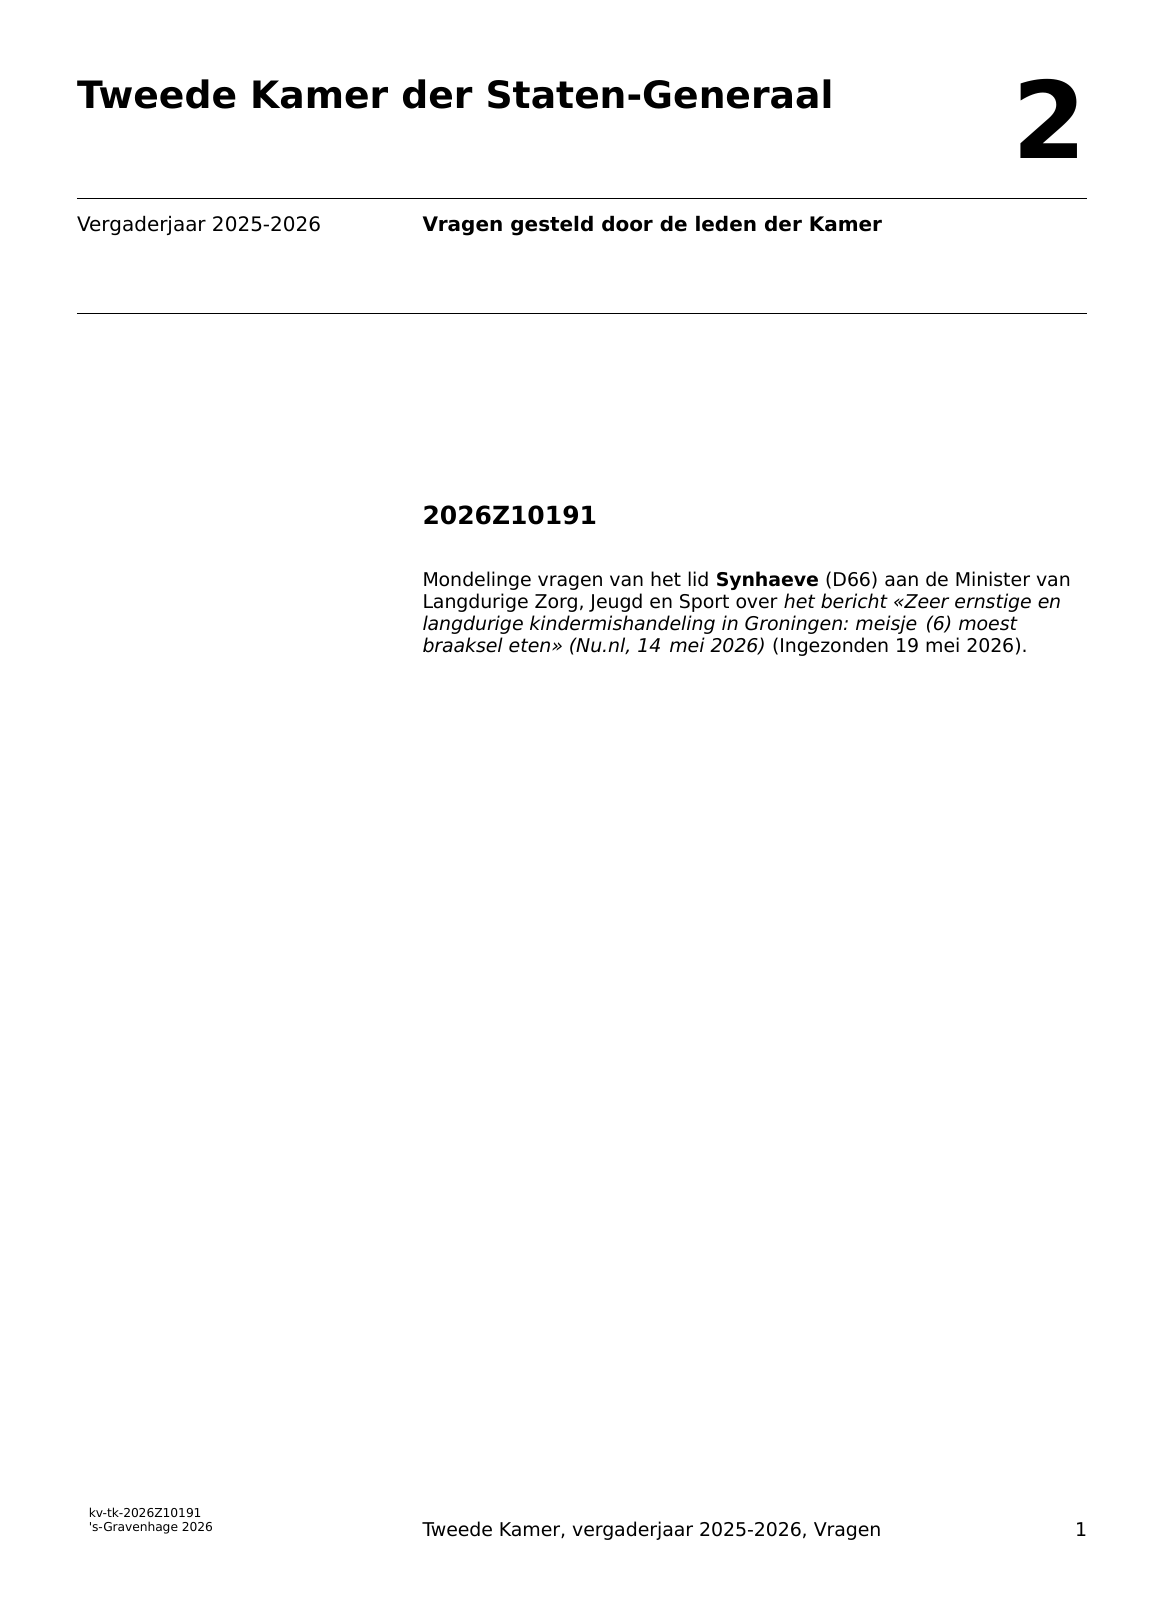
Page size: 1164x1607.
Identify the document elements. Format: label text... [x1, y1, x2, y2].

table_header 2 [886, 59, 1087, 198]
text Mondelinge vragen van het lid Synhaeve (D66) aan de Minister van Langdurige Zorg, Jeugd en Sport over het bericht «Zeer ernstige en langdurige kindermishandeling in Groningen: meisje (6) moest braaksel eten» (Nu.nl, 14 mei 2026) (Ingezonden 19 mei 2026). [422, 569, 1087, 657]
table_header Tweede Kamer der Staten-Generaal [77, 59, 886, 198]
text 's-Gravenhage 2026 [88, 1520, 323, 1534]
text 2026Z10191 [422, 501, 1087, 531]
text kv-tk-2026Z10191 [88, 1506, 323, 1520]
table_cell Vragen gesteld door de leden der Kamer [422, 199, 1087, 313]
table_cell Vergaderjaar 2025-2026 [77, 199, 422, 313]
